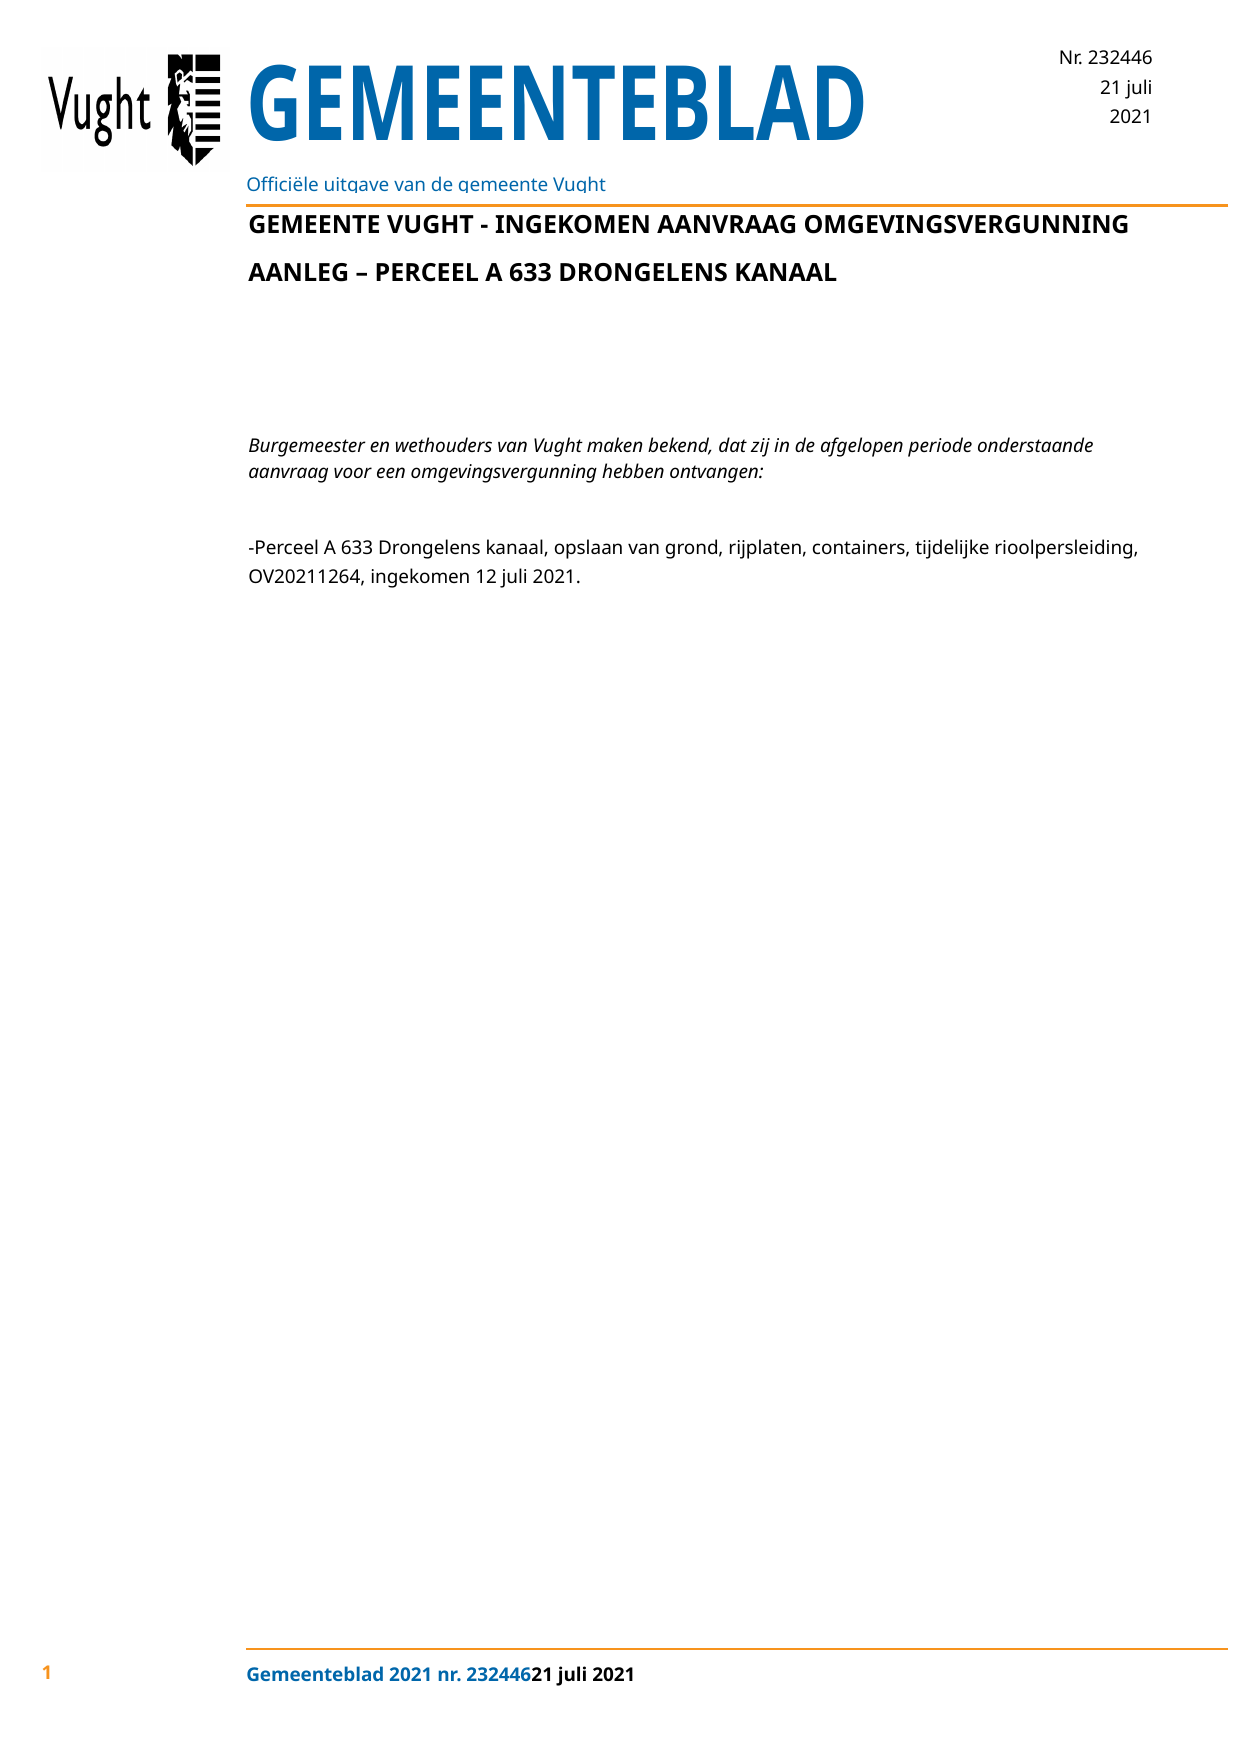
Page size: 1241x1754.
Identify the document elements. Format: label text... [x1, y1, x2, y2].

text Burgemeester en wethouders van Vught maken bekend, dat zij in de afgelopen periode onderstaande aanvraag voor een omgevingsvergunning hebben ontvangen: [248, 432, 1152, 484]
text GEMEENTE VUGHT - INGEKOMEN AANVRAAG OMGEVINGSVERGUNNING AANLEG – PERCEEL A 633 DRONGELENS KANAAL [248, 207, 1152, 288]
picture [41, 47, 231, 172]
text -Perceel A 633 Drongelens kanaal, opslaan van grond, rijplaten, containers, tijdelijke rioolpersleiding, OV20211264, ingekomen 12 juli 2021. [248, 534, 1152, 589]
